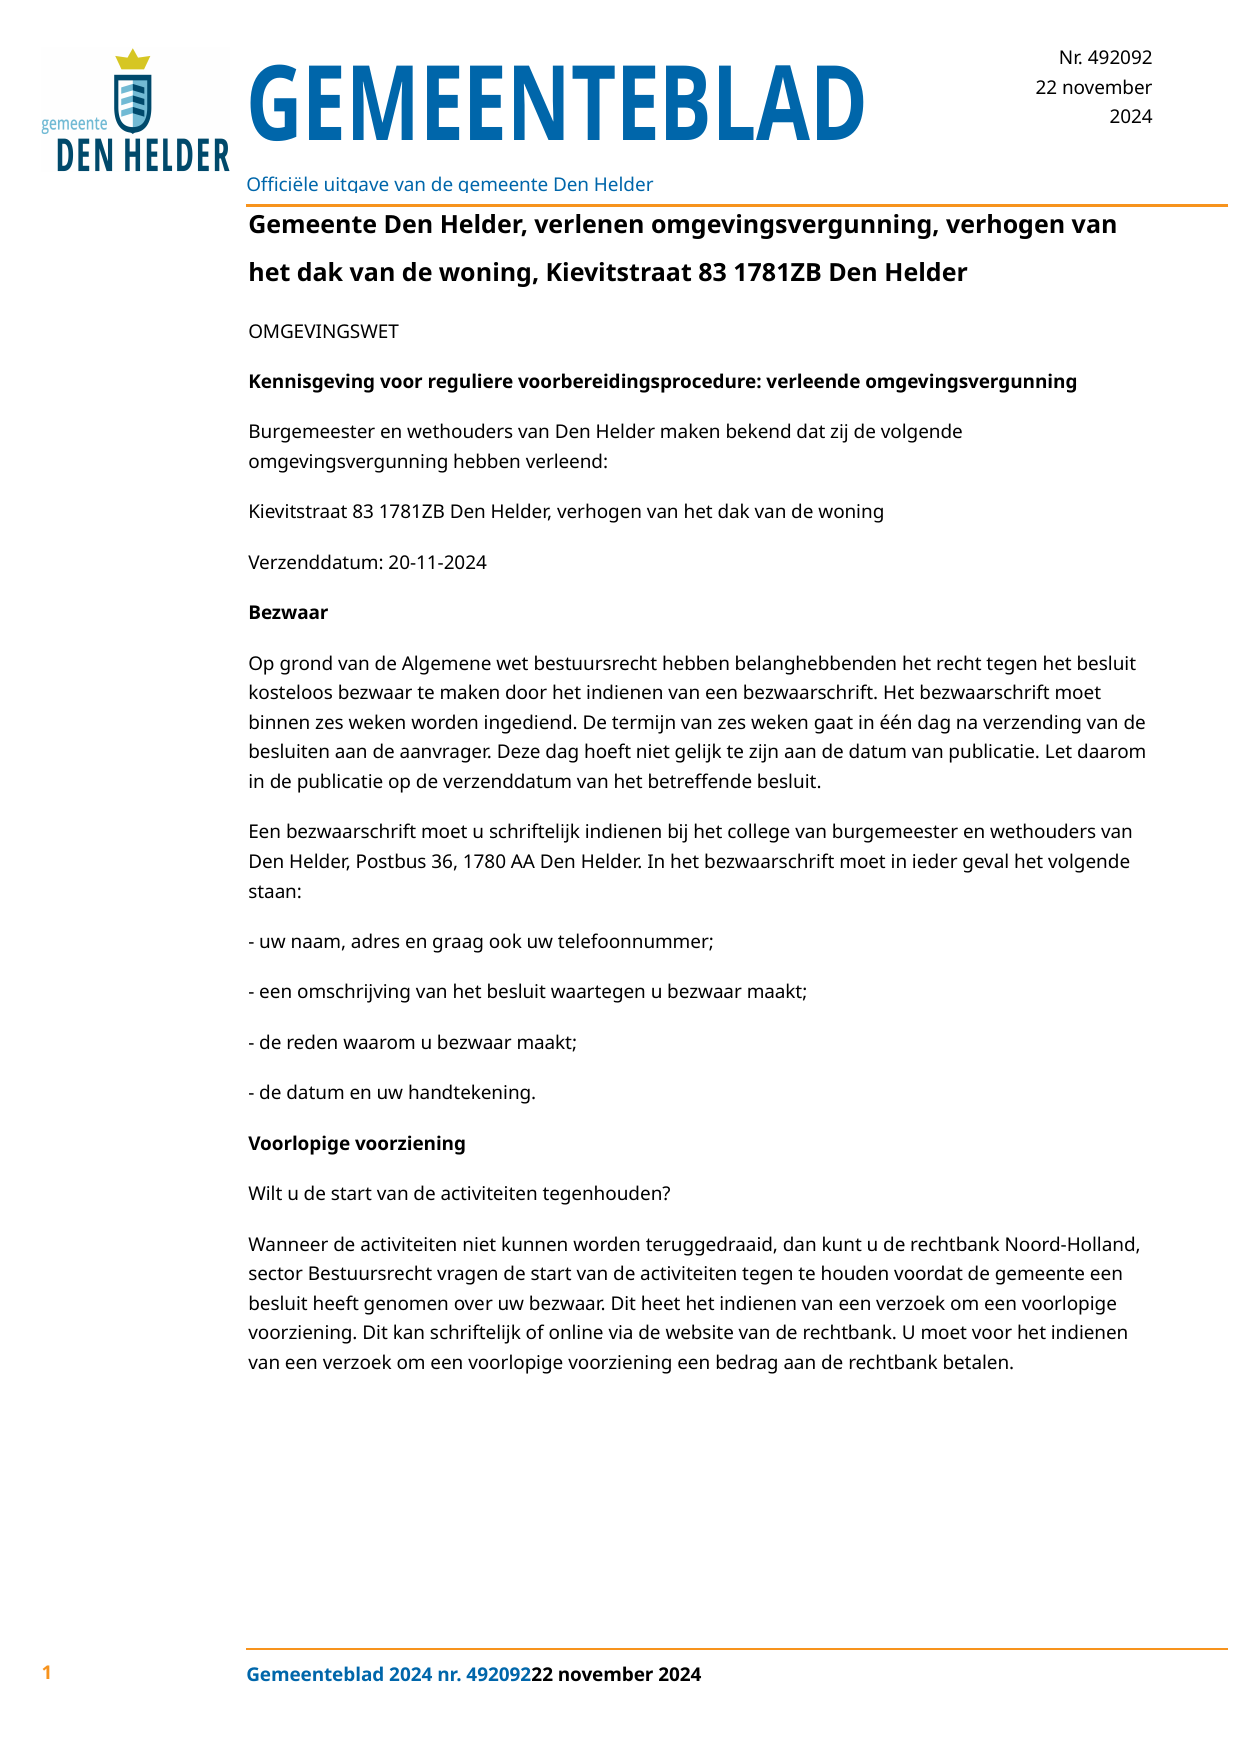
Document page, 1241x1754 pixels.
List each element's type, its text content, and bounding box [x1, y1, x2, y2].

picture [182, 144, 187, 165]
text Op grond van de Algemene wet bestuursrecht hebben belanghebbenden het recht tegen het besluit kosteloos bezwaar te maken door het indienen van een bezwaarschrift. Het bezwaarschrift moet binnen zes weken worden ingediend. De termijn van zes weken gaat in één dag na verzending van de besluiten aan de aanvrager. Deze dag hoeft niet gelijk te zijn aan de datum van publicatie. Let daarom in de publicatie op de verzenddatum van het betreffende besluit. [248, 650, 1152, 794]
text Kennisgeving voor reguliere voorbereidingsprocedure: verleende omgevingsvergunning [248, 368, 1152, 394]
text Gemeente Den Helder, verlenen omgevingsvergunning, verhogen van het dak van de woning, Kievitstraat 83 1781ZB Den Helder [248, 207, 1152, 288]
text Voorlopige voorziening [248, 1130, 1152, 1156]
text Kievitstraat 83 1781ZB Den Helder, verhogen van het dak van de woning [248, 499, 1152, 524]
text - de reden waarom u bezwaar maakt; [248, 1029, 1152, 1055]
text - een omschrijving van het besluit waartegen u bezwaar maakt; [248, 979, 1152, 1004]
picture [130, 157, 135, 172]
text Bezwaar [248, 599, 1152, 625]
text Een bezwaarschrift moet u schriftelijk indienen bij het college van burgemeester en wethouders van Den Helder, Postbus 36, 1780 AA Den Helder. In het bezwaarschrift moet in ieder geval het volgende staan: [248, 819, 1152, 904]
picture [63, 144, 68, 165]
text Burgemeester en wethouders van Den Helder maken bekend dat zij de volgende omgevingsvergunning hebben verleend: [248, 419, 1152, 474]
text Wilt u de start van de activiteiten tegenhouden? [248, 1180, 1152, 1206]
text Verzenddatum: 20-11-2024 [248, 549, 1152, 575]
picture [220, 160, 224, 172]
picture [41, 47, 231, 172]
text Wanneer de activiteiten niet kunnen worden teruggedraaid, dan kunt u de rechtbank Noord-Holland, sector Bestuursrecht vragen de start van de activiteiten tegen te houden voordat de gemeente een besluit heeft genomen over uw bezwaar. Dit heet het indienen van een verzoek om een voorlopige voorziening. Dit kan schriftelijk of online via de website van de rechtbank. U moet voor het indienen van een verzoek om een voorlopige voorziening een bedrag aan de rechtbank betalen. [248, 1231, 1152, 1375]
picture [100, 154, 106, 172]
text - de datum en uw handtekening. [248, 1079, 1152, 1105]
text - uw naam, adres en graag ook uw telefoonnummer; [248, 928, 1152, 954]
text OMGEVINGSWET [248, 318, 1152, 344]
